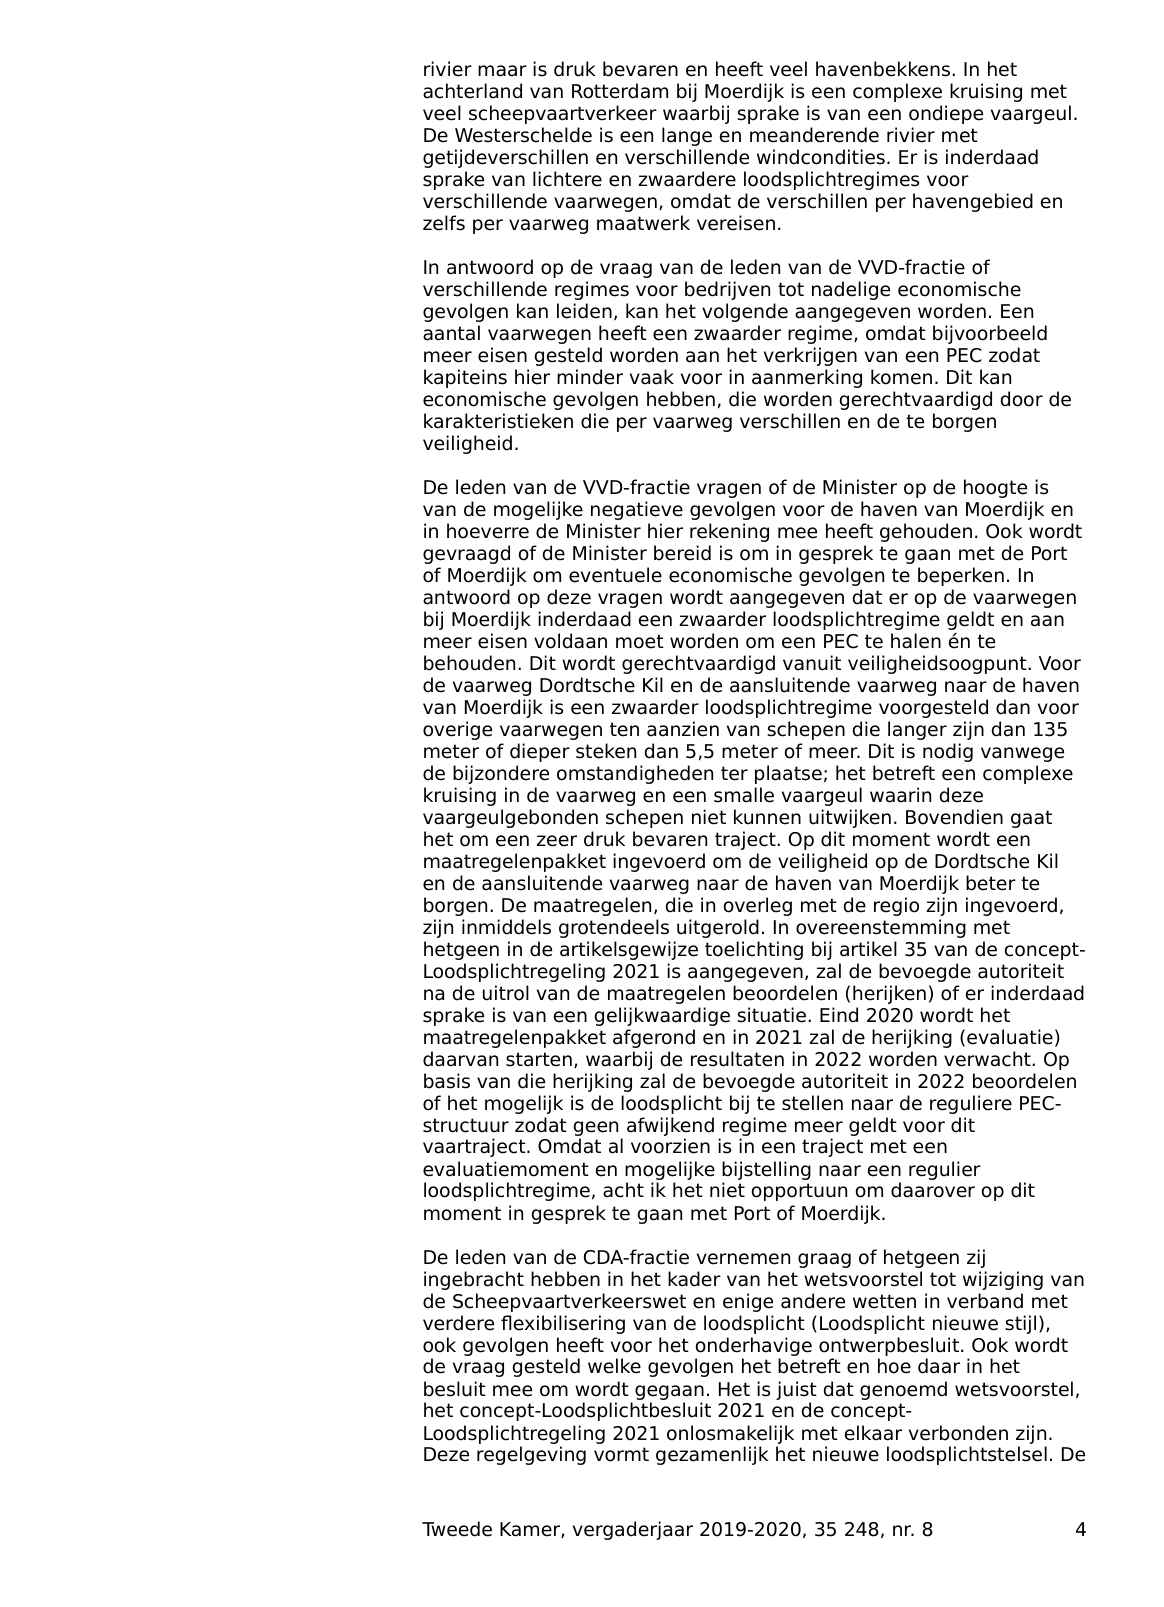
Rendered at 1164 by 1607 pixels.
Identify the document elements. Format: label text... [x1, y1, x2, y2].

text De leden van de VVD-fractie vragen of de Minister op de hoogte is van de mogelijke negatieve gevolgen voor de haven van Moerdijk en in hoeverre de Minister hier rekening mee heeft gehouden. Ook wordt gevraagd of de Minister bereid is om in gesprek te gaan met de Port of Moerdijk om eventuele economische gevolgen te beperken. In antwoord op deze vragen wordt aangegeven dat er op de vaarwegen bij Moerdijk inderdaad een zwaarder loodsplichtregime geldt en aan meer eisen voldaan moet worden om een PEC te halen én te behouden. Dit wordt gerechtvaardigd vanuit veiligheidsoogpunt. Voor de vaarweg Dordtsche Kil en de aansluitende vaarweg naar de haven van Moerdijk is een zwaarder loodsplichtregime voorgesteld dan voor overige vaarwegen ten aanzien van schepen die langer zijn dan 135 meter of dieper steken dan 5,5 meter of meer. Dit is nodig vanwege de bijzondere omstandigheden ter plaatse; het betreft een complexe kruising in de vaarweg en een smalle vaargeul waarin deze vaargeulgebonden schepen niet kunnen uitwijken. Bovendien gaat het om een zeer druk bevaren traject. Op dit moment wordt een maatregelenpakket ingevoerd om de veiligheid op de Dordtsche Kil en de aansluitende vaarweg naar de haven van Moerdijk beter te borgen. De maatregelen, die in overleg met de regio zijn ingevoerd, zijn inmiddels grotendeels uitgerold. In overeenstemming met hetgeen in de artikelsgewijze toelichting bij artikel 35 van de concept-Loodsplichtregeling 2021 is aangegeven, zal de bevoegde autoriteit na de uitrol van de maatregelen beoordelen (herijken) of er inderdaad sprake is van een gelijkwaardige situatie. Eind 2020 wordt het maatregelenpakket afgerond en in 2021 zal de herijking (evaluatie) daarvan starten, waarbij de resultaten in 2022 worden verwacht. Op basis van die herijking zal de bevoegde autoriteit in 2022 beoordelen of het mogelijk is de loodsplicht bij te stellen naar de reguliere PEC-structuur zodat geen afwijkend regime meer geldt voor dit vaartraject. Omdat al voorzien is in een traject met een evaluatiemoment en mogelijke bijstelling naar een regulier loodsplichtregime, acht ik het niet opportuun om daarover op dit moment in gesprek te gaan met Port of Moerdijk. [422, 477, 1087, 1224]
text De leden van de CDA-fractie vernemen graag of hetgeen zij ingebracht hebben in het kader van het wetsvoorstel tot wijziging van de Scheepvaartverkeerswet en enige andere wetten in verband met verdere flexibilisering van de loodsplicht (Loodsplicht nieuwe stijl), ook gevolgen heeft voor het onderhavige ontwerpbesluit. Ook wordt de vraag gesteld welke gevolgen het betreft en hoe daar in het besluit mee om wordt gegaan. Het is juist dat genoemd wetsvoorstel, het concept-Loodsplichtbesluit 2021 en de concept-Loodsplichtregeling 2021 onlosmakelijk met elkaar verbonden zijn. Deze regelgeving vormt gezamenlijk het nieuwe loodsplichtstelsel. De [422, 1247, 1087, 1466]
text In antwoord op de vraag van de leden van de VVD-fractie of verschillende regimes voor bedrijven tot nadelige economische gevolgen kan leiden, kan het volgende aangegeven worden. Een aantal vaarwegen heeft een zwaarder regime, omdat bijvoorbeeld meer eisen gesteld worden aan het verkrijgen van een PEC zodat kapiteins hier minder vaak voor in aanmerking komen. Dit kan economische gevolgen hebben, die worden gerechtvaardigd door de karakteristieken die per vaarweg verschillen en de te borgen veiligheid. [422, 257, 1087, 455]
text rivier maar is druk bevaren en heeft veel havenbekkens. In het achterland van Rotterdam bij Moerdijk is een complexe kruising met veel scheepvaartverkeer waarbij sprake is van een ondiepe vaargeul. De Westerschelde is een lange en meanderende rivier met getijdeverschillen en verschillende windcondities. Er is inderdaad sprake van lichtere en zwaardere loodsplichtregimes voor verschillende vaarwegen, omdat de verschillen per havengebied en zelfs per vaarweg maatwerk vereisen. [422, 59, 1087, 235]
